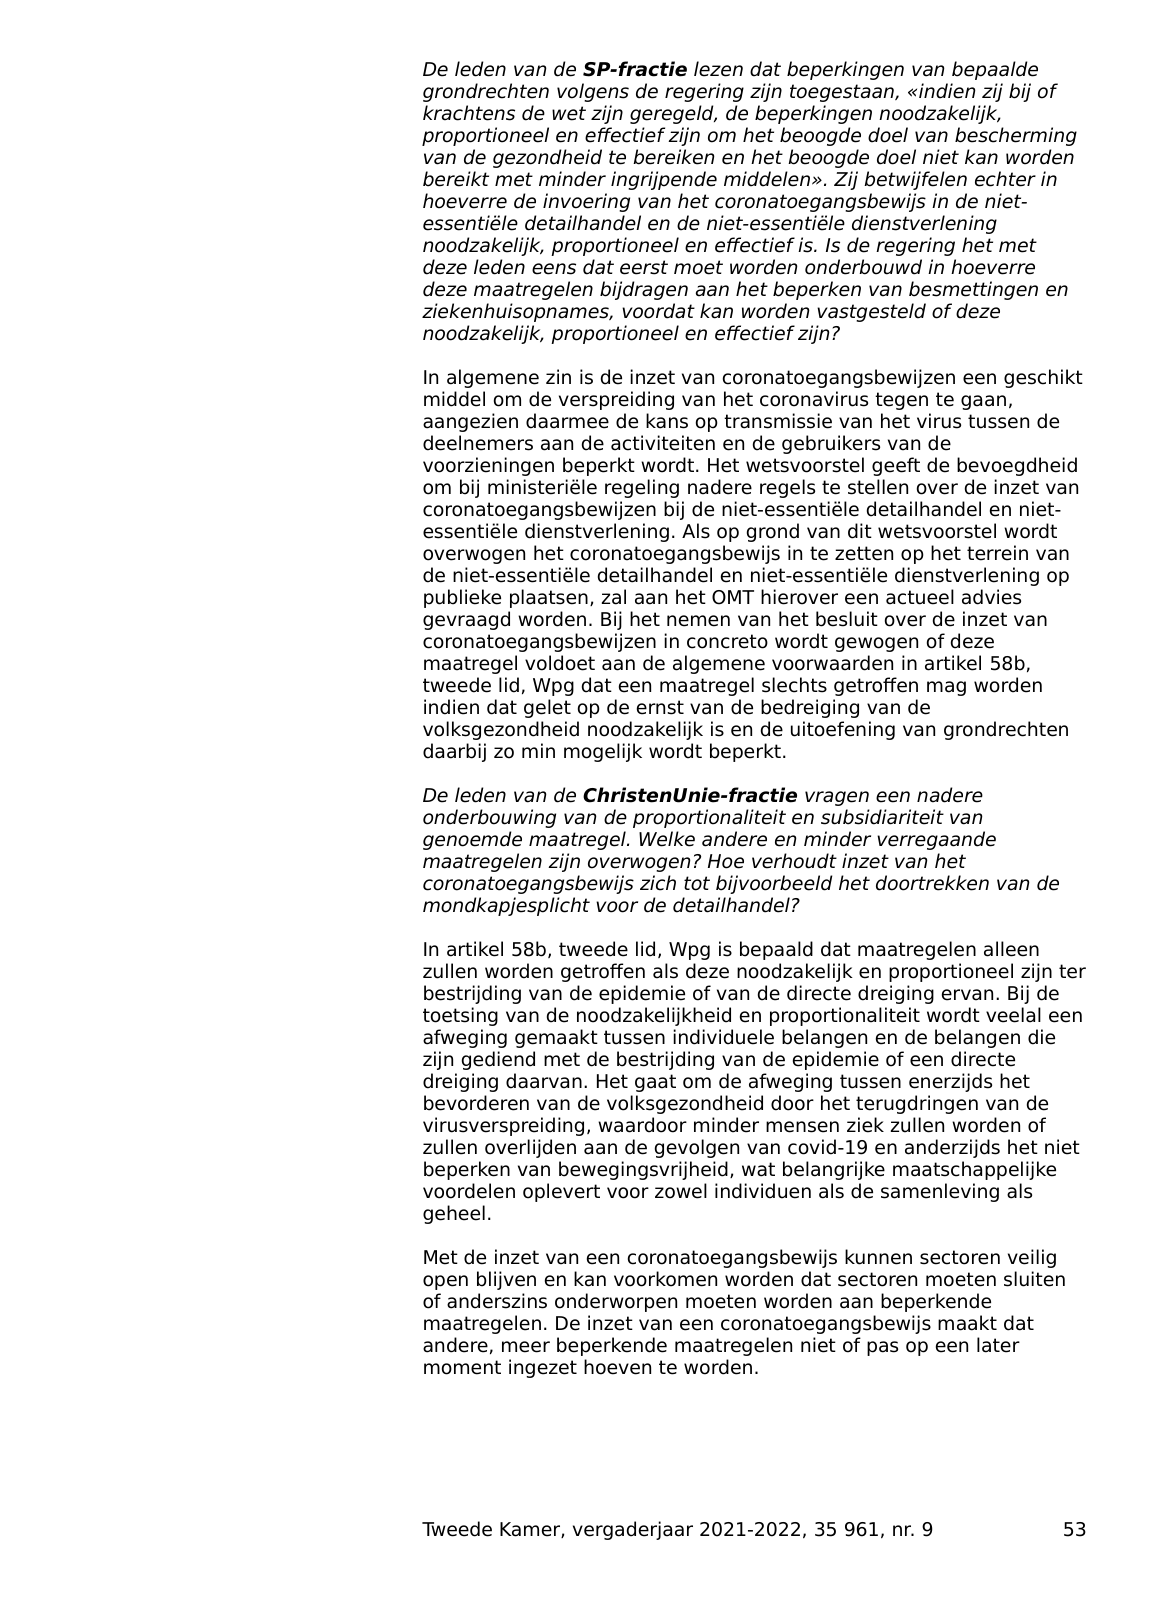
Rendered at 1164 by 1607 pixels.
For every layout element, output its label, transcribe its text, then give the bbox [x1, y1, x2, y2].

text In artikel 58b, tweede lid, Wpg is bepaald dat maatregelen alleen zullen worden getroffen als deze noodzakelijk en proportioneel zijn ter bestrijding van de epidemie of van de directe dreiging ervan. Bij de toetsing van de noodzakelijkheid en proportionaliteit wordt veelal een afweging gemaakt tussen individuele belangen en de belangen die zijn gediend met de bestrijding van de epidemie of een directe dreiging daarvan. Het gaat om de afweging tussen enerzijds het bevorderen van de volksgezondheid door het terugdringen van de virusverspreiding, waardoor minder mensen ziek zullen worden of zullen overlijden aan de gevolgen van covid-19 en anderzijds het niet beperken van bewegingsvrijheid, wat belangrijke maatschappelijke voordelen oplevert voor zowel individuen als de samenleving als geheel. [422, 939, 1087, 1224]
text De leden van de ChristenUnie-fractie vragen een nadere onderbouwing van de proportionaliteit en subsidiariteit van genoemde maatregel. Welke andere en minder verregaande maatregelen zijn overwogen? Hoe verhoudt inzet van het coronatoegangsbewijs zich tot bijvoorbeeld het doortrekken van de mondkapjesplicht voor de detailhandel? [422, 785, 1087, 917]
text In algemene zin is de inzet van coronatoegangsbewijzen een geschikt middel om de verspreiding van het coronavirus tegen te gaan, aangezien daarmee de kans op transmissie van het virus tussen de deelnemers aan de activiteiten en de gebruikers van de voorzieningen beperkt wordt. Het wetsvoorstel geeft de bevoegdheid om bij ministeriële regeling nadere regels te stellen over de inzet van coronatoegangsbewijzen bij de niet-essentiële detailhandel en niet-essentiële dienstverlening. Als op grond van dit wetsvoorstel wordt overwogen het coronatoegangsbewijs in te zetten op het terrein van de niet-essentiële detailhandel en niet-essentiële dienstverlening op publieke plaatsen, zal aan het OMT hierover een actueel advies gevraagd worden. Bij het nemen van het besluit over de inzet van coronatoegangsbewijzen in concreto wordt gewogen of deze maatregel voldoet aan de algemene voorwaarden in artikel 58b, tweede lid, Wpg dat een maatregel slechts getroffen mag worden indien dat gelet op de ernst van de bedreiging van de volksgezondheid noodzakelijk is en de uitoefening van grondrechten daarbij zo min mogelijk wordt beperkt. [422, 367, 1087, 763]
text Met de inzet van een coronatoegangsbewijs kunnen sectoren veilig open blijven en kan voorkomen worden dat sectoren moeten sluiten of anderszins onderworpen moeten worden aan beperkende maatregelen. De inzet van een coronatoegangsbewijs maakt dat andere, meer beperkende maatregelen niet of pas op een later moment ingezet hoeven te worden. [422, 1247, 1087, 1379]
text De leden van de SP-fractie lezen dat beperkingen van bepaalde grondrechten volgens de regering zijn toegestaan, «indien zij bij of krachtens de wet zijn geregeld, de beperkingen noodzakelijk, proportioneel en effectief zijn om het beoogde doel van bescherming van de gezondheid te bereiken en het beoogde doel niet kan worden bereikt met minder ingrijpende middelen». Zij betwijfelen echter in hoeverre de invoering van het coronatoegangsbewijs in de niet-essentiële detailhandel en de niet-essentiële dienstverlening noodzakelijk, proportioneel en effectief is. Is de regering het met deze leden eens dat eerst moet worden onderbouwd in hoeverre deze maatregelen bijdragen aan het beperken van besmettingen en ziekenhuisopnames, voordat kan worden vastgesteld of deze noodzakelijk, proportioneel en effectief zijn? [422, 59, 1087, 345]
